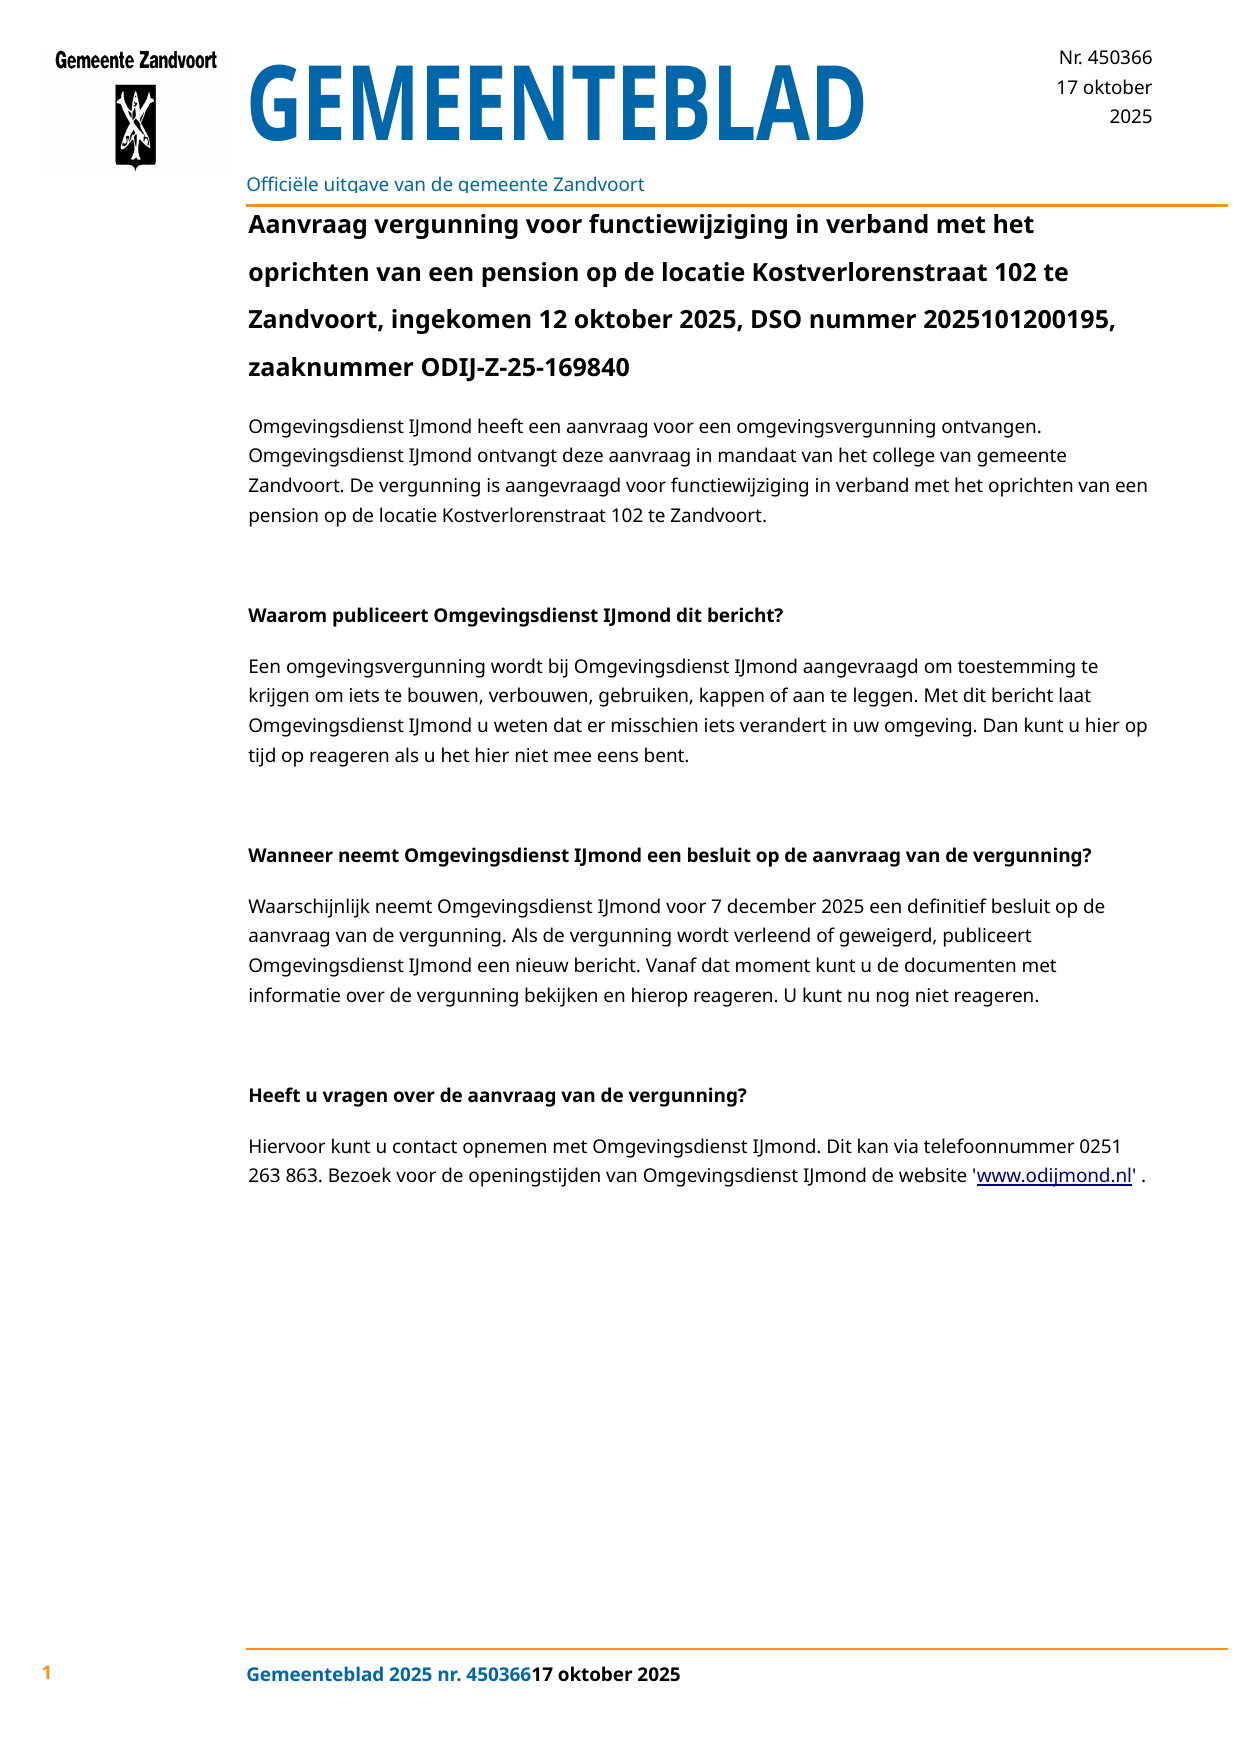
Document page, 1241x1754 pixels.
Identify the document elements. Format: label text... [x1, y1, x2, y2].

text Waarom publiceert Omgevingsdienst IJmond dit bericht? [248, 603, 1152, 628]
text Wanneer neemt Omgevingsdienst IJmond een besluit op de aanvraag van de vergunning? [248, 843, 1152, 868]
text Aanvraag vergunning voor functiewijziging in verband met het oprichten van een pension op de locatie Kostverlorenstraat 102 te Zandvoort, ingekomen 12 oktober 2025, DSO nummer 2025101200195, zaaknummer ODIJ-Z-25-169840 [248, 207, 1152, 384]
text Hiervoor kunt u contact opnemen met Omgevingsdienst IJmond. Dit kan via telefoonnummer 0251 263 863. Bezoek voor de openingstijden van Omgevingsdienst IJmond de website 'www.odijmond.nl' . [248, 1133, 1152, 1188]
text Omgevingsdienst IJmond heeft een aanvraag voor een omgevingsvergunning ontvangen. Omgevingsdienst IJmond ontvangt deze aanvraag in mandaat van het college van gemeente Zandvoort. De vergunning is aangevraagd voor functiewijziging in verband met het oprichten van een pension op de locatie Kostverlorenstraat 102 te Zandvoort. [248, 413, 1152, 528]
text Een omgevingsvergunning wordt bij Omgevingsdienst IJmond aangevraagd om toestemming te krijgen om iets te bouwen, verbouwen, gebruiken, kappen of aan te leggen. Met dit bericht laat Omgevingsdienst IJmond u weten dat er misschien iets verandert in uw omgeving. Dan kunt u hier op tijd op reageren als u het hier niet mee eens bent. [248, 653, 1152, 768]
text Waarschijnlijk neemt Omgevingsdienst IJmond voor 7 december 2025 een definitief besluit op de aanvraag van de vergunning. Als de vergunning wordt verleend of geweigerd, publiceert Omgevingsdienst IJmond een nieuw bericht. Vanaf dat moment kunt u de documenten met informatie over de vergunning bekijken en hierop reageren. U kunt nu nog niet reageren. [248, 893, 1152, 1008]
text Heeft u vragen over de aanvraag van de vergunning? [248, 1083, 1152, 1108]
picture [41, 47, 231, 172]
